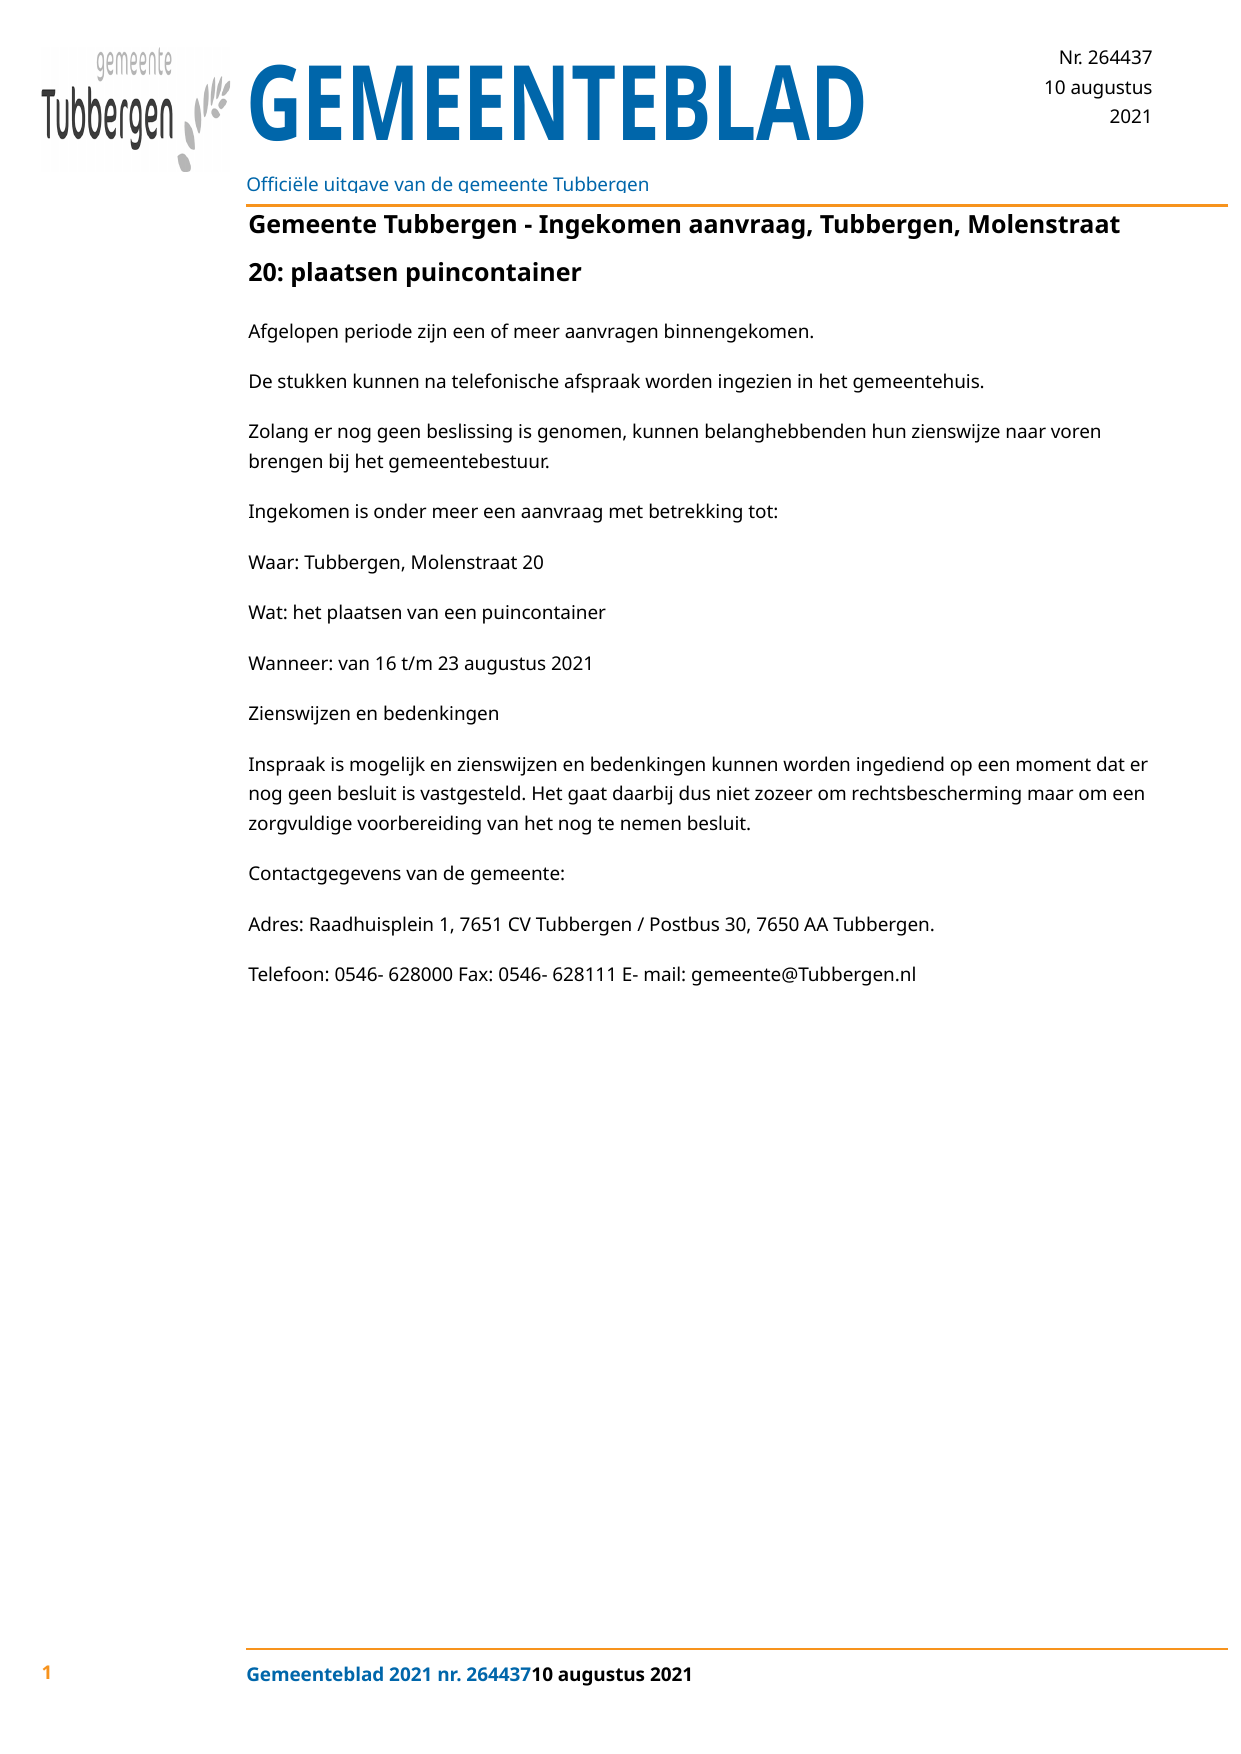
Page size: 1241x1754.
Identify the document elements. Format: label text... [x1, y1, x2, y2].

text Telefoon: 0546- 628000 Fax: 0546- 628111 E- mail: gemeente@Tubbergen.nl [248, 961, 1152, 987]
text Afgelopen periode zijn een of meer aanvragen binnengekomen. [248, 318, 1152, 344]
text Contactgegevens van de gemeente: [248, 860, 1152, 886]
text De stukken kunnen na telefonische afspraak worden ingezien in het gemeentehuis. [248, 368, 1152, 394]
text Wat: het plaatsen van een puincontainer [248, 599, 1152, 625]
text Inspraak is mogelijk en zienswijzen en bedenkingen kunnen worden ingediend op een moment dat er nog geen besluit is vastgesteld. Het gaat daarbij dus niet zozeer om rechtsbescherming maar om een zorgvuldige voorbereiding van het nog te nemen besluit. [248, 751, 1152, 836]
text Wanneer: van 16 t/m 23 augustus 2021 [248, 650, 1152, 676]
text Adres: Raadhuisplein 1, 7651 CV Tubbergen / Postbus 30, 7650 AA Tubbergen. [248, 911, 1152, 937]
picture [41, 47, 231, 172]
text Waar: Tubbergen, Molenstraat 20 [248, 549, 1152, 575]
text Zienswijzen en bedenkingen [248, 700, 1152, 726]
text Ingekomen is onder meer een aanvraag met betrekking tot: [248, 499, 1152, 524]
text Gemeente Tubbergen - Ingekomen aanvraag, Tubbergen, Molenstraat 20: plaatsen puincontainer [248, 207, 1152, 288]
text Zolang er nog geen beslissing is genomen, kunnen belanghebbenden hun zienswijze naar voren brengen bij het gemeentebestuur. [248, 419, 1152, 474]
